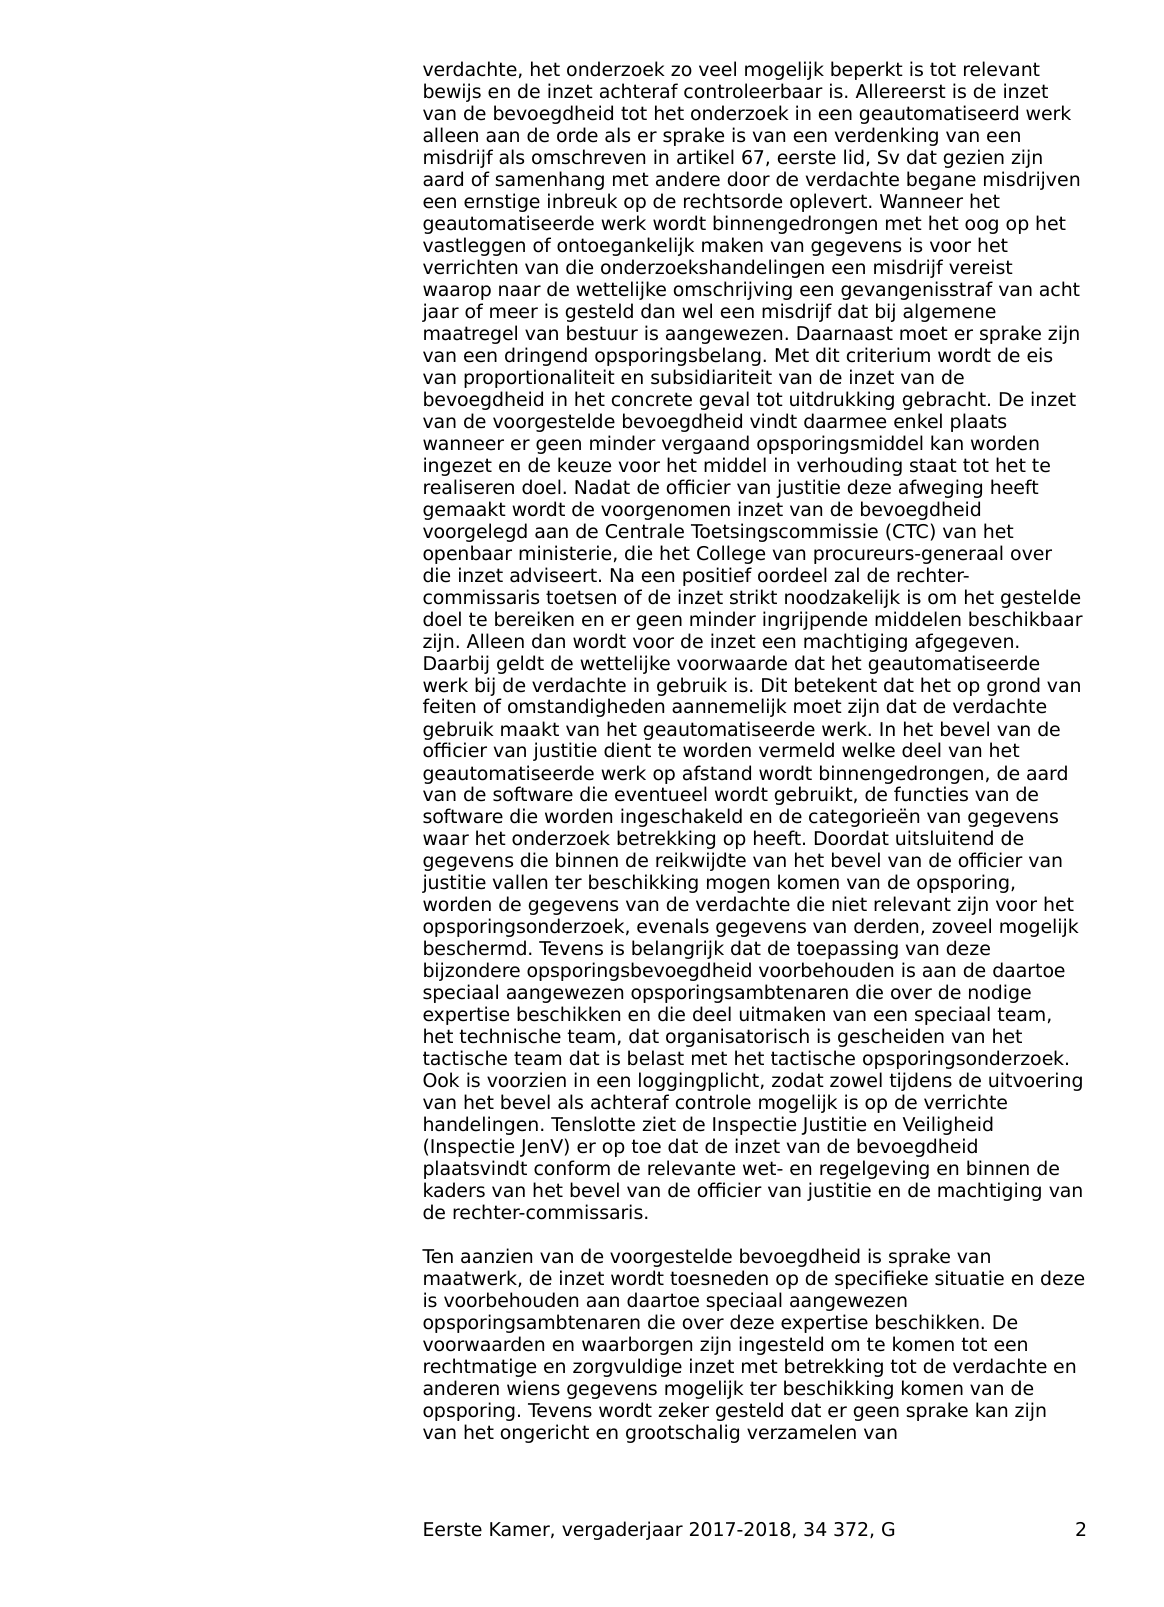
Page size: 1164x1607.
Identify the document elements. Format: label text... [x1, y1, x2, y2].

text Ten aanzien van de voorgestelde bevoegdheid is sprake van maatwerk, de inzet wordt toesneden op de specifieke situatie en deze is voorbehouden aan daartoe speciaal aangewezen opsporingsambtenaren die over deze expertise beschikken. De voorwaarden en waarborgen zijn ingesteld om te komen tot een rechtmatige en zorgvuldige inzet met betrekking tot de verdachte en anderen wiens gegevens mogelijk ter beschikking komen van de opsporing. Tevens wordt zeker gesteld dat er geen sprake kan zijn van het ongericht en grootschalig verzamelen van [422, 1246, 1087, 1444]
text verdachte, het onderzoek zo veel mogelijk beperkt is tot relevant bewijs en de inzet achteraf controleerbaar is. Allereerst is de inzet van de bevoegdheid tot het onderzoek in een geautomatiseerd werk alleen aan de orde als er sprake is van een verdenking van een misdrijf als omschreven in artikel 67, eerste lid, Sv dat gezien zijn aard of samenhang met andere door de verdachte begane misdrijven een ernstige inbreuk op de rechtsorde oplevert. Wanneer het geautomatiseerde werk wordt binnengedrongen met het oog op het vastleggen of ontoegankelijk maken van gegevens is voor het verrichten van die onderzoekshandelingen een misdrijf vereist waarop naar de wettelijke omschrijving een gevangenisstraf van acht jaar of meer is gesteld dan wel een misdrijf dat bij algemene maatregel van bestuur is aangewezen. Daarnaast moet er sprake zijn van een dringend opsporingsbelang. Met dit criterium wordt de eis van proportionaliteit en subsidiariteit van de inzet van de bevoegdheid in het concrete geval tot uitdrukking gebracht. De inzet van de voorgestelde bevoegdheid vindt daarmee enkel plaats wanneer er geen minder vergaand opsporingsmiddel kan worden ingezet en de keuze voor het middel in verhouding staat tot het te realiseren doel. Nadat de officier van justitie deze afweging heeft gemaakt wordt de voorgenomen inzet van de bevoegdheid voorgelegd aan de Centrale Toetsingscommissie (CTC) van het openbaar ministerie, die het College van procureurs-generaal over die inzet adviseert. Na een positief oordeel zal de rechter-commissaris toetsen of de inzet strikt noodzakelijk is om het gestelde doel te bereiken en er geen minder ingrijpende middelen beschikbaar zijn. Alleen dan wordt voor de inzet een machtiging afgegeven. Daarbij geldt de wettelijke voorwaarde dat het geautomatiseerde werk bij de verdachte in gebruik is. Dit betekent dat het op grond van feiten of omstandigheden aannemelijk moet zijn dat de verdachte gebruik maakt van het geautomatiseerde werk. In het bevel van de officier van justitie dient te worden vermeld welke deel van het geautomatiseerde werk op afstand wordt binnengedrongen, de aard van de software die eventueel wordt gebruikt, de functies van de software die worden ingeschakeld en de categorieën van gegevens waar het onderzoek betrekking op heeft. Doordat uitsluitend de gegevens die binnen de reikwijdte van het bevel van de officier van justitie vallen ter beschikking mogen komen van de opsporing, worden de gegevens van de verdachte die niet relevant zijn voor het opsporingsonderzoek, evenals gegevens van derden, zoveel mogelijk beschermd. Tevens is belangrijk dat de toepassing van deze bijzondere opsporingsbevoegdheid voorbehouden is aan de daartoe speciaal aangewezen opsporingsambtenaren die over de nodige expertise beschikken en die deel uitmaken van een speciaal team, het technische team, dat organisatorisch is gescheiden van het tactische team dat is belast met het tactische opsporingsonderzoek. Ook is voorzien in een loggingplicht, zodat zowel tijdens de uitvoering van het bevel als achteraf controle mogelijk is op de verrichte handelingen. Tenslotte ziet de Inspectie Justitie en Veiligheid (Inspectie JenV) er op toe dat de inzet van de bevoegdheid plaatsvindt conform de relevante wet- en regelgeving en binnen de kaders van het bevel van de officier van justitie en de machtiging van de rechter-commissaris. [422, 59, 1087, 1224]
